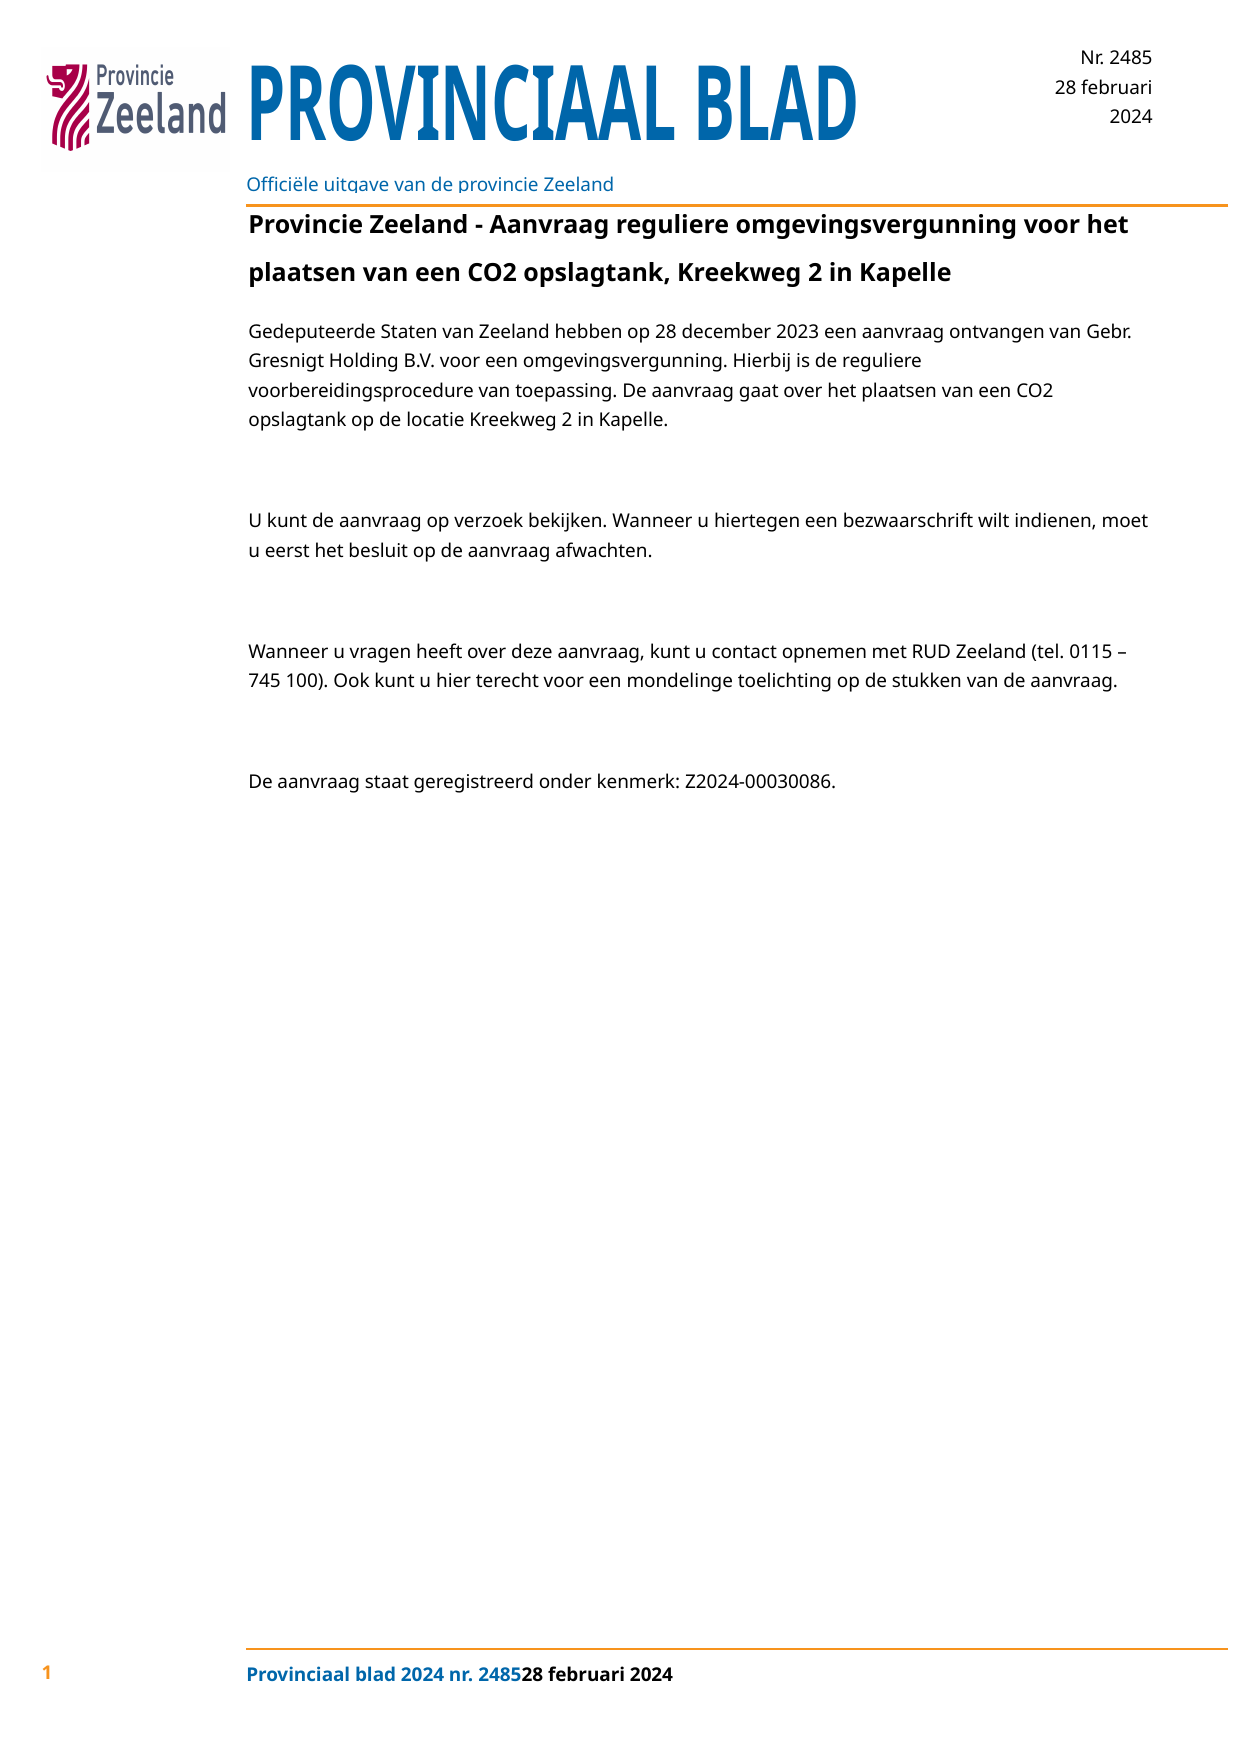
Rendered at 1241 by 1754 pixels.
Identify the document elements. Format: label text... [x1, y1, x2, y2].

text Provincie Zeeland - Aanvraag reguliere omgevingsvergunning voor het plaatsen van een CO2 opslagtank, Kreekweg 2 in Kapelle [248, 207, 1152, 288]
text Gedeputeerde Staten van Zeeland hebben op 28 december 2023 een aanvraag ontvangen van Gebr. Gresnigt Holding B.V. voor een omgevingsvergunning. Hierbij is de reguliere voorbereidingsprocedure van toepassing. De aanvraag gaat over het plaatsen van een CO2 opslagtank op de locatie Kreekweg 2 in Kapelle. [248, 318, 1152, 432]
picture [41, 47, 231, 172]
text Wanneer u vragen heeft over deze aanvraag, kunt u contact opnemen met RUD Zeeland (tel. 0115 – 745 100). Ook kunt u hier terecht voor een mondelinge toelichting op de stukken van de aanvraag. [248, 638, 1152, 693]
text U kunt de aanvraag op verzoek bekijken. Wanneer u hiertegen een bezwaarschrift wilt indienen, moet u eerst het besluit op de aanvraag afwachten. [248, 507, 1152, 563]
text De aanvraag staat geregistreerd onder kenmerk: Z2024-00030086. [248, 768, 1152, 794]
